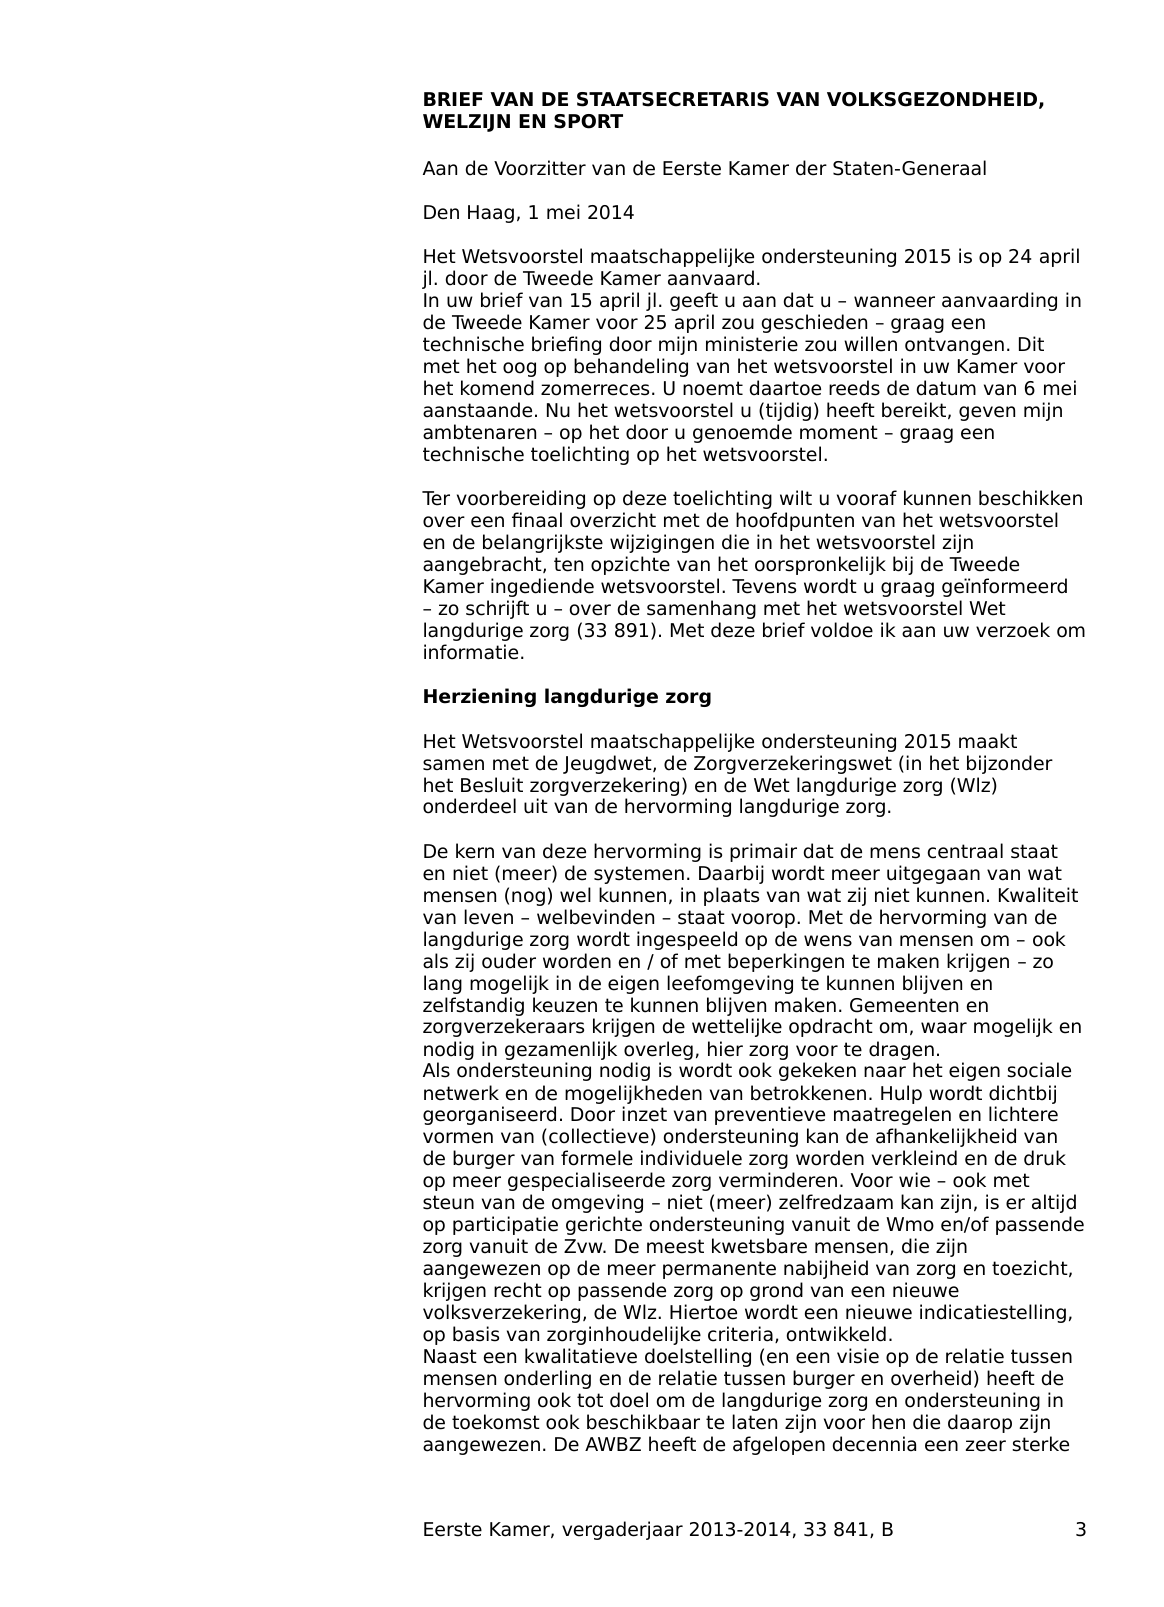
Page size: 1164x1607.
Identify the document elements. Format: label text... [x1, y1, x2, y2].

text In uw brief van 15 april jl. geeft u aan dat u – wanneer aanvaarding in de Tweede Kamer voor 25 april zou geschieden – graag een technische briefing door mijn ministerie zou willen ontvangen. Dit met het oog op behandeling van het wetsvoorstel in uw Kamer voor het komend zomerreces. U noemt daartoe reeds de datum van 6 mei aanstaande. Nu het wetsvoorstel u (tijdig) heeft bereikt, geven mijn ambtenaren – op het door u genoemde moment – graag een technische toelichting op het wetsvoorstel. [422, 290, 1087, 466]
text Als ondersteuning nodig is wordt ook gekeken naar het eigen sociale netwerk en de mogelijkheden van betrokkenen. Hulp wordt dichtbij georganiseerd. Door inzet van preventieve maatregelen en lichtere vormen van (collectieve) ondersteuning kan de afhankelijkheid van de burger van formele individuele zorg worden verkleind en de druk op meer gespecialiseerde zorg verminderen. Voor wie – ook met steun van de omgeving – niet (meer) zelfredzaam kan zijn, is er altijd op participatie gerichte ondersteuning vanuit de Wmo en/of passende zorg vanuit de Zvw. De meest kwetsbare mensen, die zijn aangewezen op de meer permanente nabijheid van zorg en toezicht, krijgen recht op passende zorg op grond van een nieuwe volksverzekering, de Wlz. Hiertoe wordt een nieuwe indicatiestelling, op basis van zorginhoudelijke criteria, ontwikkeld. [422, 1060, 1087, 1346]
text Aan de Voorzitter van de Eerste Kamer der Staten-Generaal [422, 158, 1087, 180]
text Den Haag, 1 mei 2014 [422, 202, 1087, 224]
text Het Wetsvoorstel maatschappelijke ondersteuning 2015 is op 24 april jl. door de Tweede Kamer aanvaard. [422, 246, 1087, 290]
subtitle BRIEF VAN DE STAATSECRETARIS VAN VOLKSGEZONDHEID, WELZIJN EN SPORT [422, 89, 1087, 133]
text Naast een kwalitatieve doelstelling (en een visie op de relatie tussen mensen onderling en de relatie tussen burger en overheid) heeft de hervorming ook tot doel om de langdurige zorg en ondersteuning in de toekomst ook beschikbaar te laten zijn voor hen die daarop zijn aangewezen. De AWBZ heeft de afgelopen decennia een zeer sterke [422, 1346, 1087, 1456]
text Ter voorbereiding op deze toelichting wilt u vooraf kunnen beschikken over een finaal overzicht met de hoofdpunten van het wetsvoorstel en de belangrijkste wijzigingen die in het wetsvoorstel zijn aangebracht, ten opzichte van het oorspronkelijk bij de Tweede Kamer ingediende wetsvoorstel. Tevens wordt u graag geïnformeerd – zo schrijft u – over de samenhang met het wetsvoorstel Wet langdurige zorg (33 891). Met deze brief voldoe ik aan uw verzoek om informatie. [422, 488, 1087, 664]
text De kern van deze hervorming is primair dat de mens centraal staat en niet (meer) de systemen. Daarbij wordt meer uitgegaan van wat mensen (nog) wel kunnen, in plaats van wat zij niet kunnen. Kwaliteit van leven – welbevinden – staat voorop. Met de hervorming van de langdurige zorg wordt ingespeeld op de wens van mensen om – ook als zij ouder worden en / of met beperkingen te maken krijgen – zo lang mogelijk in de eigen leefomgeving te kunnen blijven en zelfstandig keuzen te kunnen blijven maken. Gemeenten en zorgverzekeraars krijgen de wettelijke opdracht om, waar mogelijk en nodig in gezamenlijk overleg, hier zorg voor te dragen. [422, 841, 1087, 1060]
subtitle Herziening langdurige zorg [422, 686, 1087, 708]
text Het Wetsvoorstel maatschappelijke ondersteuning 2015 maakt samen met de Jeugdwet, de Zorgverzekeringswet (in het bijzonder het Besluit zorgverzekering) en de Wet langdurige zorg (Wlz) onderdeel uit van de hervorming langdurige zorg. [422, 731, 1087, 818]
